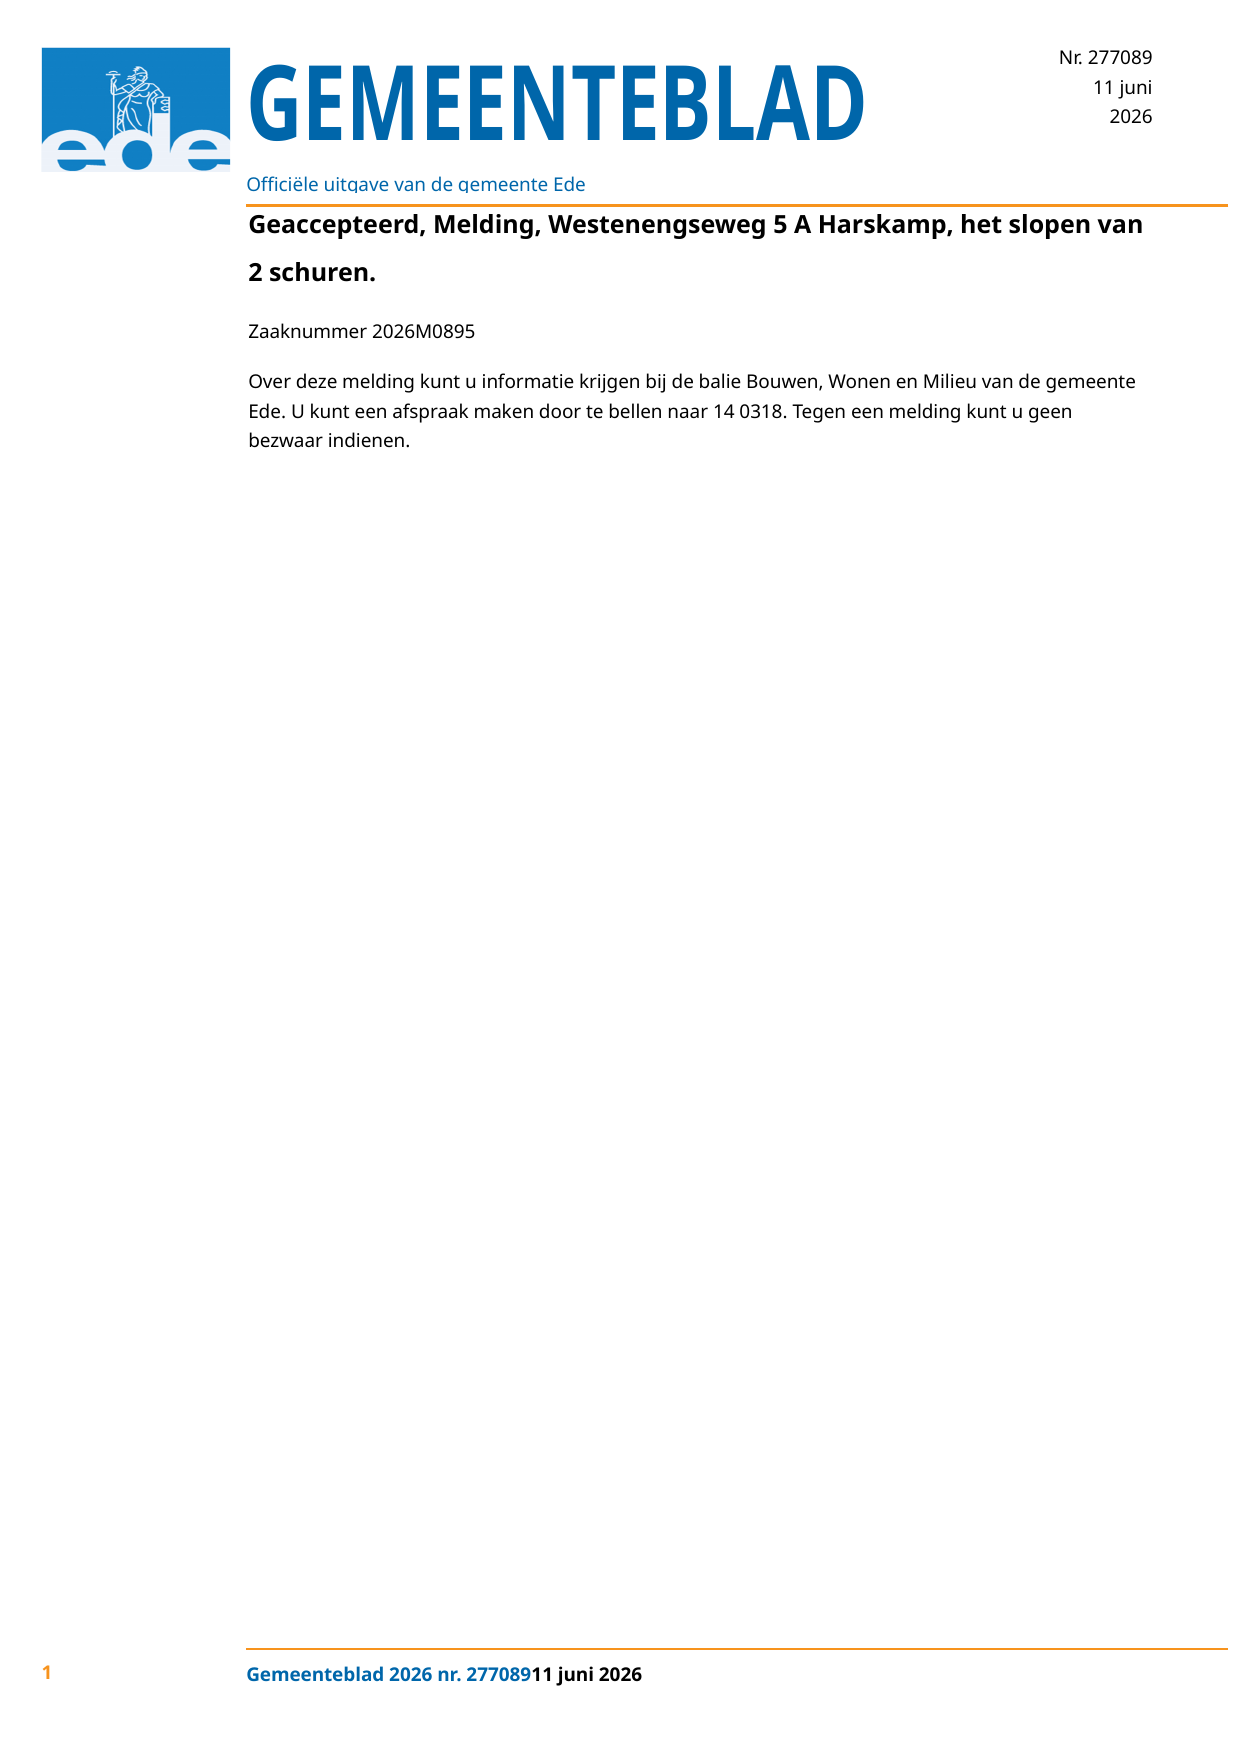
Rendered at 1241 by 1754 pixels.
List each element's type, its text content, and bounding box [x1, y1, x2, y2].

picture [41, 47, 231, 172]
text Geaccepteerd, Melding, Westenengseweg 5 A Harskamp, het slopen van 2 schuren. [248, 207, 1152, 288]
text Zaaknummer 2026M0895 [248, 318, 1152, 344]
text Over deze melding kunt u informatie krijgen bij de balie Bouwen, Wonen en Milieu van de gemeente Ede. U kunt een afspraak maken door te bellen naar 14 0318. Tegen een melding kunt u geen bezwaar indienen. [248, 368, 1152, 453]
